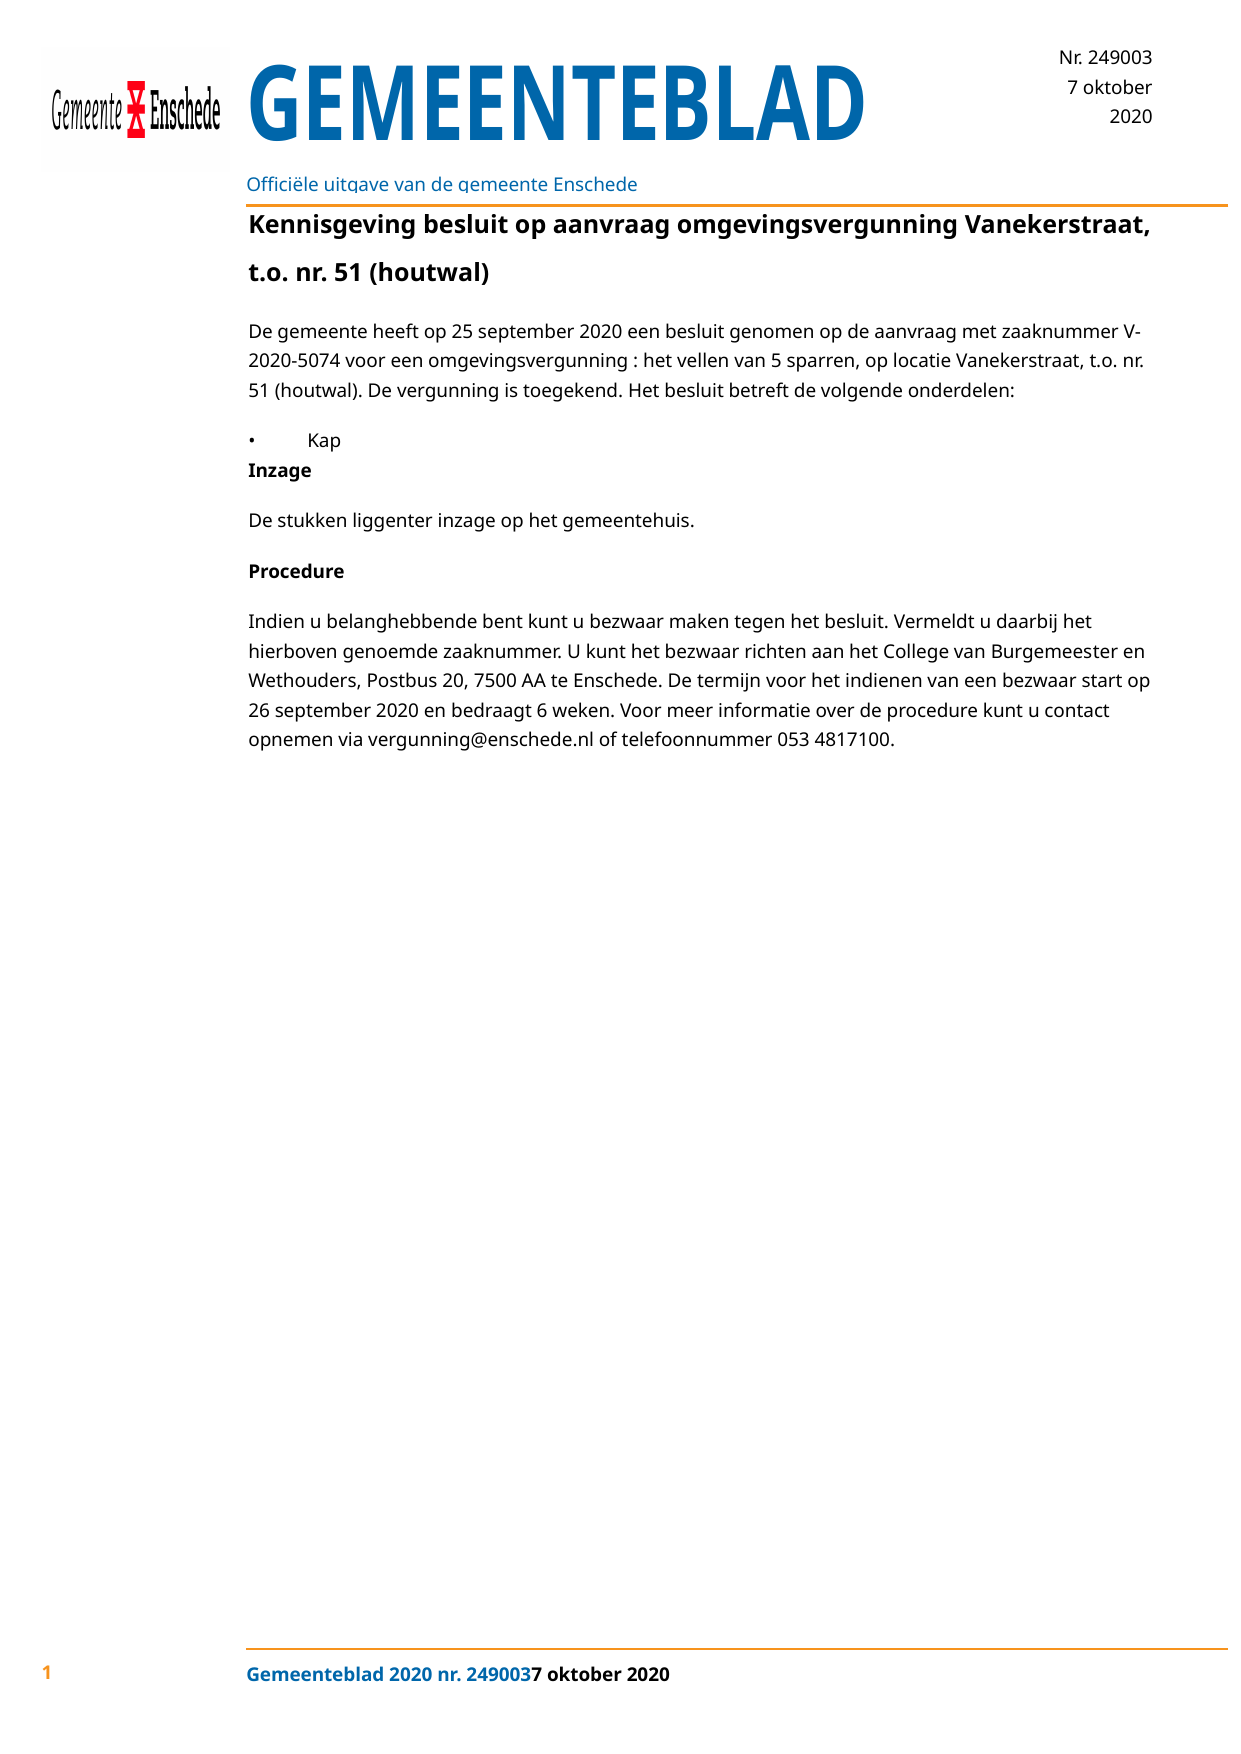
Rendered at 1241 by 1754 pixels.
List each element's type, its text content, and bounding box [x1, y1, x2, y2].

list Kap [248, 427, 1152, 453]
text De gemeente heeft op 25 september 2020 een besluit genomen op de aanvraag met zaaknummer V-2020-5074 voor een omgevingsvergunning : het vellen van 5 sparren, op locatie Vanekerstraat, t.o. nr. 51 (houtwal). De vergunning is toegekend. Het besluit betreft de volgende onderdelen: [248, 318, 1152, 403]
picture [41, 47, 231, 172]
text Inzage [248, 457, 1152, 483]
text De stukken liggenter inzage op het gemeentehuis. [248, 507, 1152, 533]
text Indien u belanghebbende bent kunt u bezwaar maken tegen het besluit. Vermeldt u daarbij het hierboven genoemde zaaknummer. U kunt het bezwaar richten aan het College van Burgemees­ter en Wethouders, Postbus 20, 7500 AA te Enschede. De termijn voor het indienen van een bezwaar start op 26 september 2020 en bedraagt 6 weken. Voor meer informatie over de procedure kunt u contact opnemen via vergunning@enschede.nl of telefoonnummer 053 4817100. [248, 608, 1152, 752]
text Procedure [248, 558, 1152, 584]
text Kennisgeving besluit op aanvraag omgevingsvergunning Vanekerstraat, t.o. nr. 51 (houtwal) [248, 207, 1152, 288]
